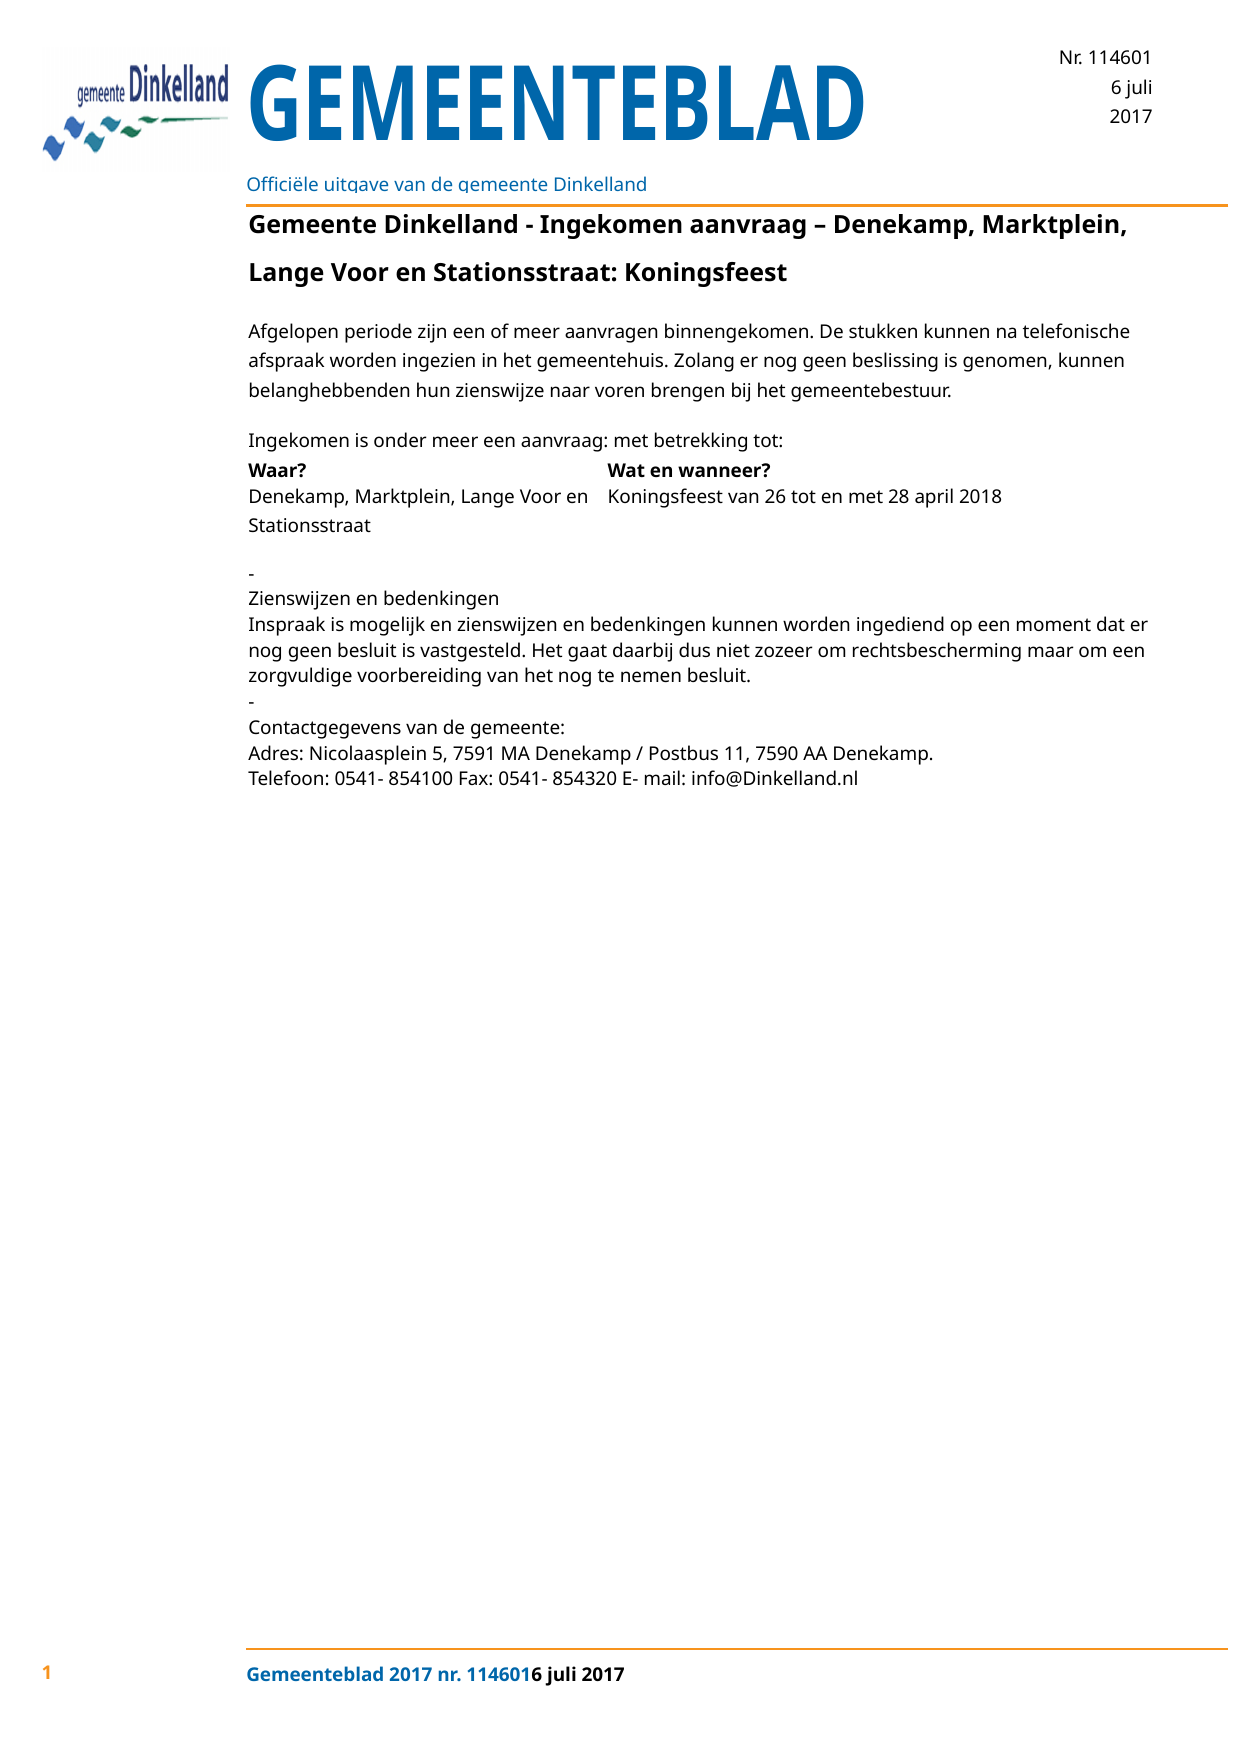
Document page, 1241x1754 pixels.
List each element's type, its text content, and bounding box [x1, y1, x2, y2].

text - [248, 560, 1152, 585]
text Afgelopen periode zijn een of meer aanvragen binnengekomen. De stukken kunnen na telefonische afspraak worden ingezien in het gemeentehuis. Zolang er nog geen beslissing is genomen, kunnen belanghebbenden hun zienswijze naar voren brengen bij het gemeentebestuur. [248, 318, 1152, 403]
text Contactgegevens van de gemeente: [248, 714, 1152, 740]
text - [248, 688, 1152, 714]
picture [41, 47, 231, 172]
text Adres: Nicolaasplein 5, 7591 MA Denekamp / Postbus 11, 7590 AA Denekamp. [248, 740, 1152, 766]
text Zienswijzen en bedenkingen [248, 585, 1152, 611]
text Telefoon: 0541- 854100 Fax: 0541- 854320 E- mail: info@Dinkelland.nl [248, 766, 1152, 791]
text Ingekomen is onder meer een aanvraag: met betrekking tot: [248, 427, 1152, 453]
text Inspraak is mogelijk en zienswijzen en bedenkingen kunnen worden ingediend op een moment dat er nog geen besluit is vastgesteld. Het gaat daarbij dus niet zozeer om rechtsbescherming maar om een zorgvuldige voorbereiding van het nog te nemen besluit. [248, 611, 1152, 688]
table_header Waar? [248, 457, 607, 483]
text Gemeente Dinkelland - Ingekomen aanvraag – Denekamp, Marktplein, Lange Voor en Stationsstraat: Koningsfeest [248, 207, 1152, 288]
table_cell Koningsfeest van 26 tot en met 28 april 2018 [608, 483, 1152, 538]
table_header Wat en wanneer? [608, 457, 1152, 483]
table_cell Denekamp, Marktplein, Lange Voor en Stationsstraat [248, 483, 607, 538]
